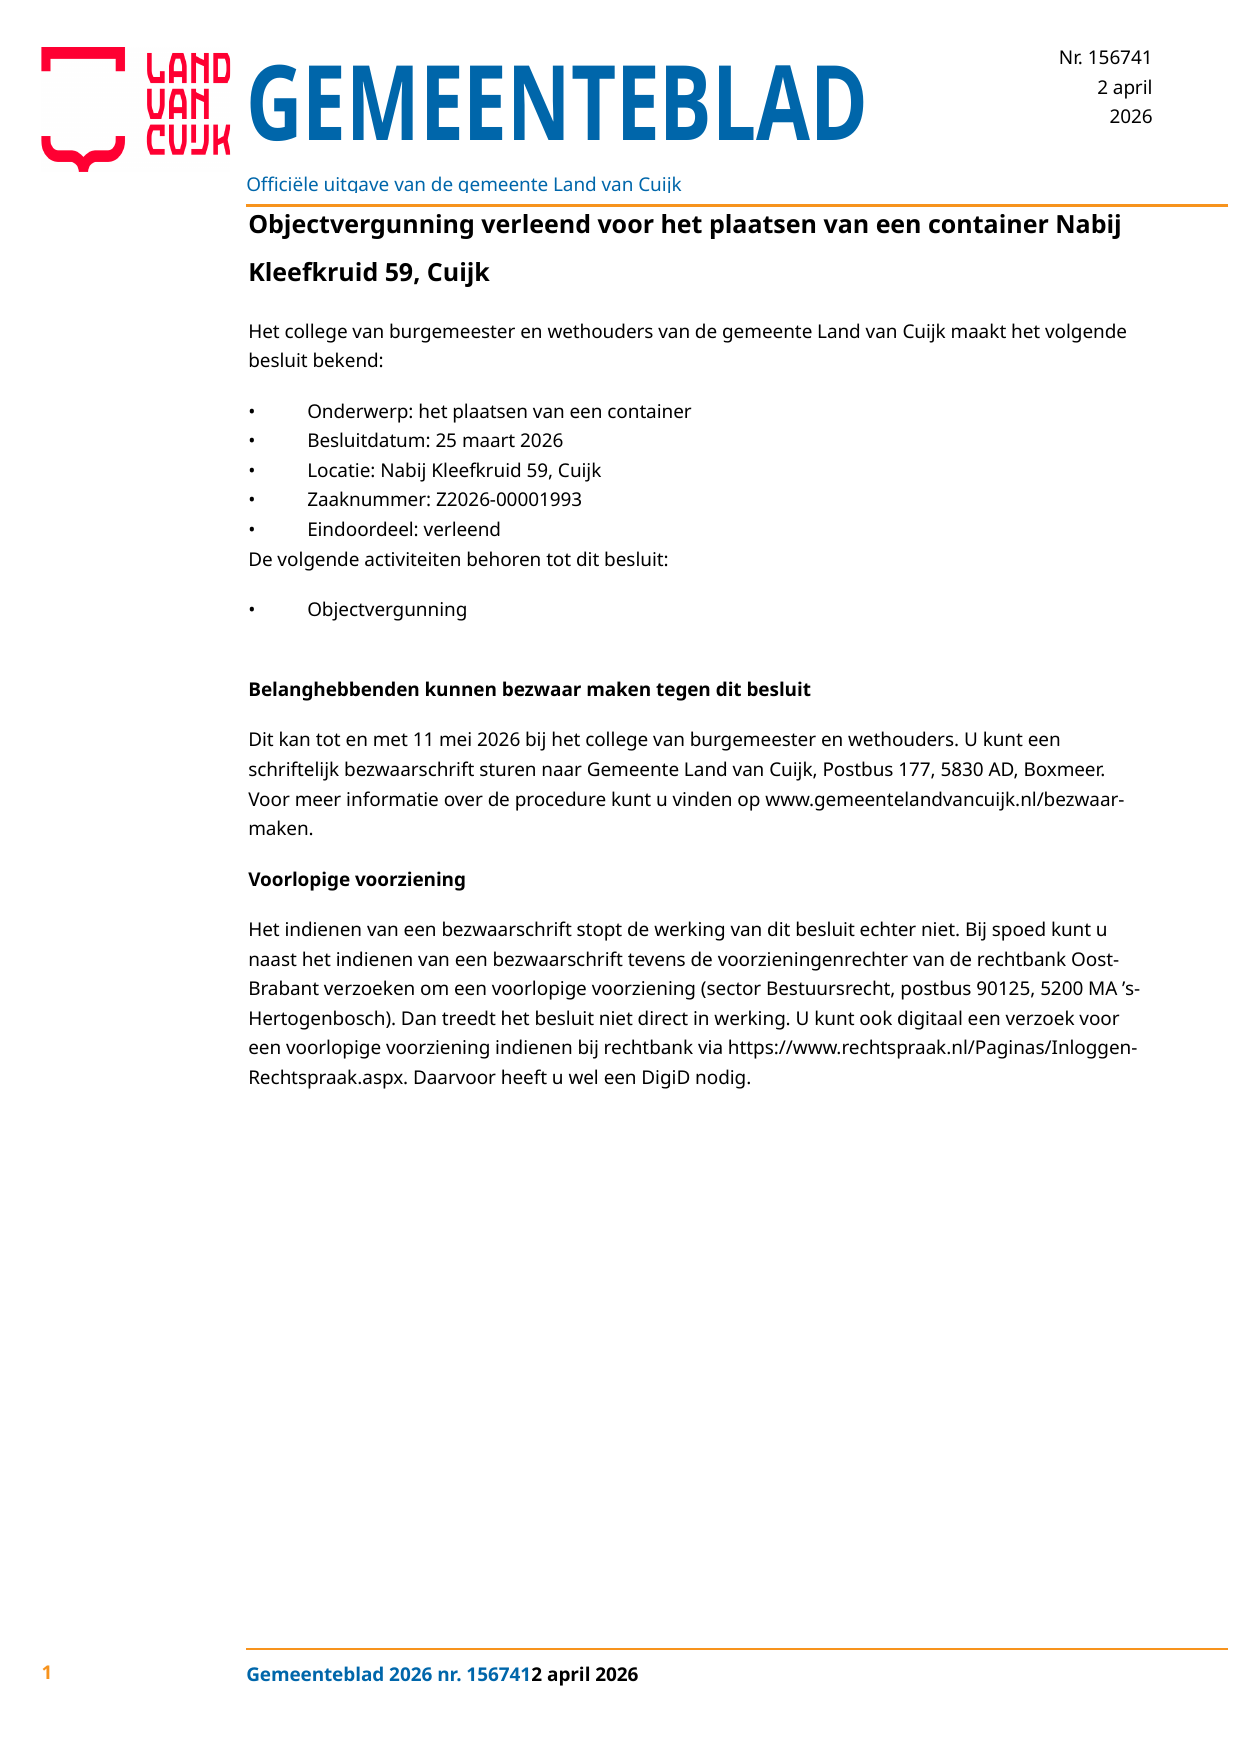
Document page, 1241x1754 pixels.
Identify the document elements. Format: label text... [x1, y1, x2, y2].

list Eindoordeel: verleend [248, 516, 1152, 542]
list Zaaknummer: Z2026-00001993 [248, 487, 1152, 512]
text Dit kan tot en met 11 mei 2026 bij het college van burgemeester en wethouders. U kunt een schriftelijk bezwaarschrift sturen naar Gemeente Land van Cuijk, Postbus 177, 5830 AD, Boxmeer. Voor meer informatie over de procedure kunt u vinden op www.gemeentelandvancuijk.nl/bezwaar-maken. [248, 727, 1152, 841]
list Locatie: Nabij Kleefkruid 59, Cuijk [248, 457, 1152, 483]
text Het college van burgemeester en wethouders van de gemeente Land van Cuijk maakt het volgende besluit bekend: [248, 318, 1152, 373]
picture [41, 47, 231, 172]
text De volgende activiteiten behoren tot dit besluit: [248, 546, 1152, 572]
text Het indienen van een bezwaarschrift stopt de werking van dit besluit echter niet. Bij spoed kunt u naast het indienen van een bezwaarschrift tevens de voorzieningenrechter van de rechtbank Oost-Brabant verzoeken om een voorlopige voorziening (sector Bestuursrecht, postbus 90125, 5200 MA ’s-Hertogenbosch). Dan treedt het besluit niet direct in werking. U kunt ook digitaal een verzoek voor een voorlopige voorziening indienen bij rechtbank via https://www.rechtspraak.nl/Paginas/Inloggen-Rechtspraak.aspx. Daarvoor heeft u wel een DigiD nodig. [248, 916, 1152, 1090]
list Onderwerp: het plaatsen van een container [248, 398, 1152, 424]
list Besluitdatum: 25 maart 2026 [248, 427, 1152, 453]
text Objectvergunning verleend voor het plaatsen van een container Nabij Kleefkruid 59, Cuijk [248, 207, 1152, 288]
text Belanghebbenden kunnen bezwaar maken tegen dit besluit [248, 676, 1152, 702]
list Objectvergunning [248, 596, 1152, 622]
text Voorlopige voorziening [248, 866, 1152, 892]
